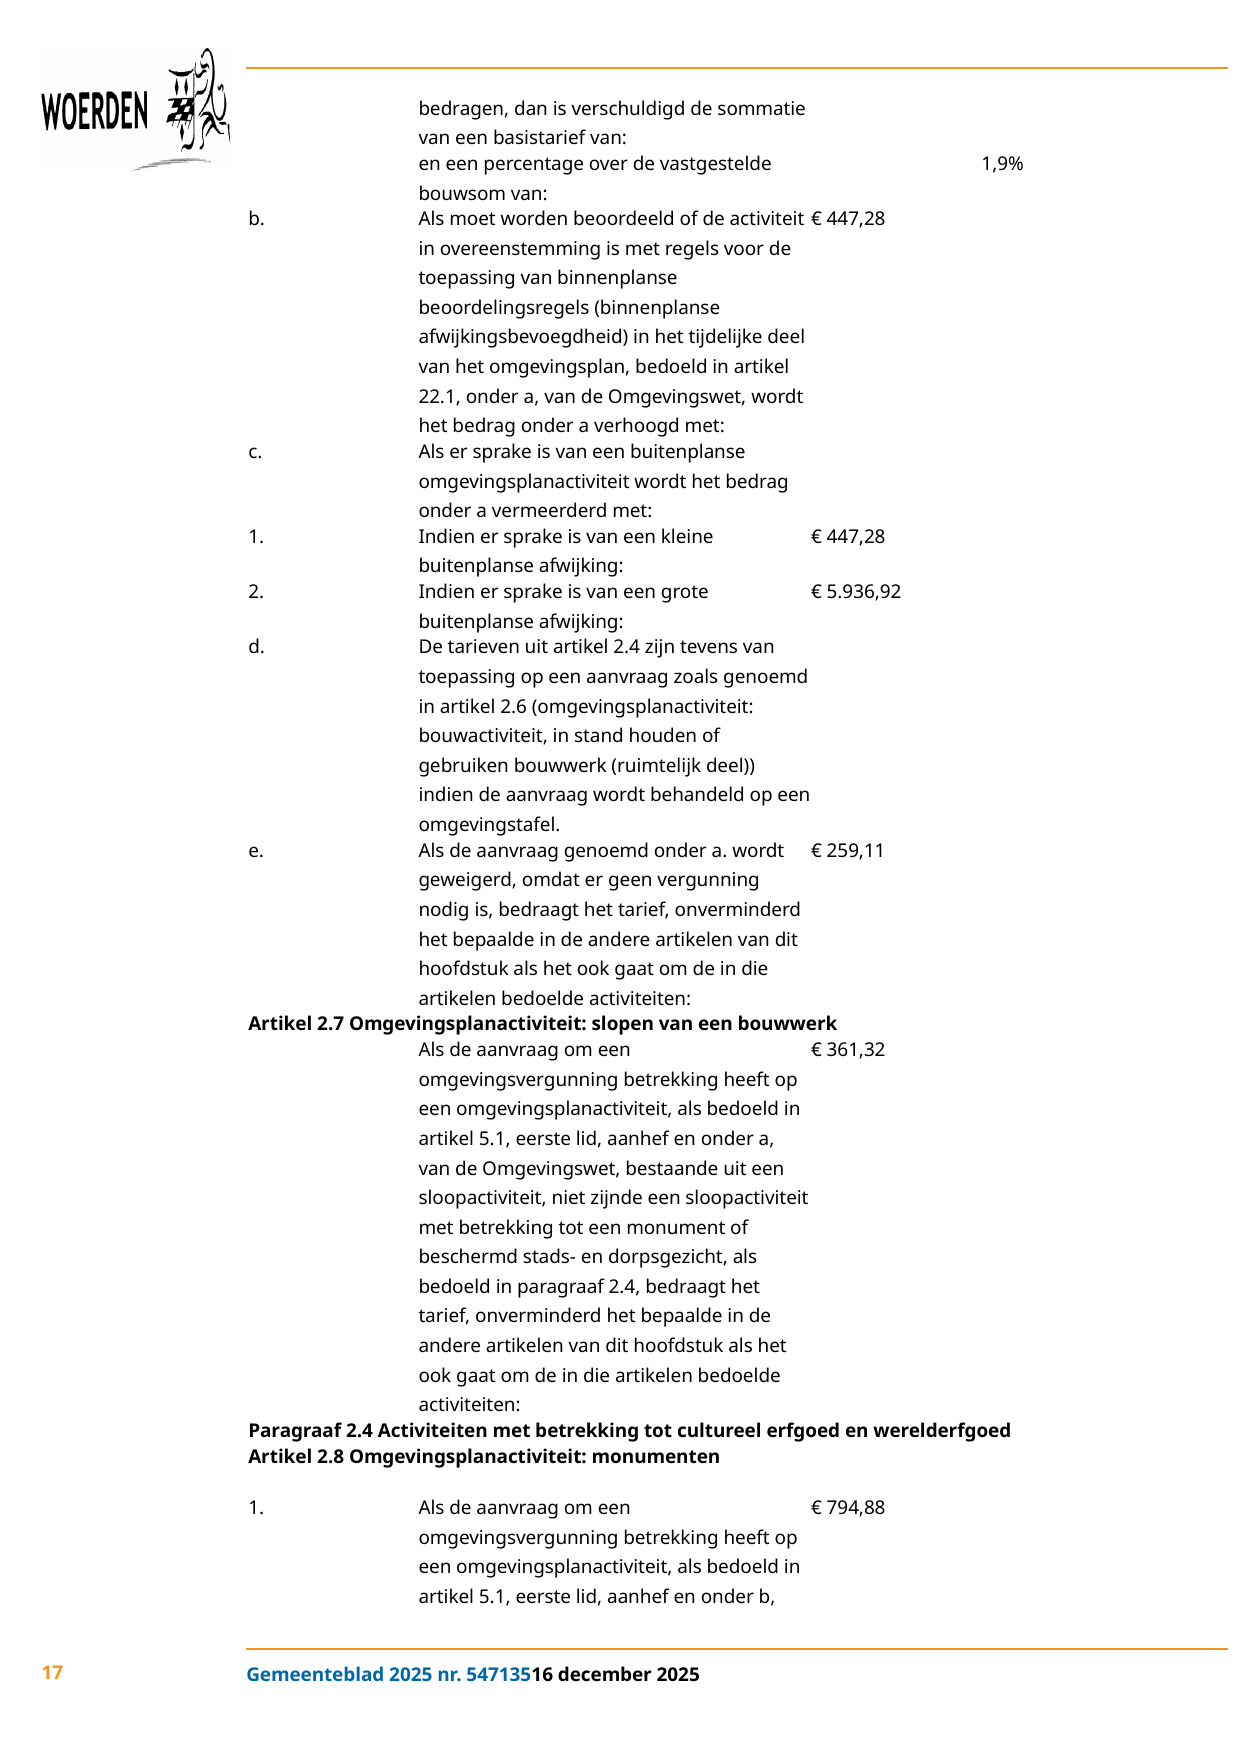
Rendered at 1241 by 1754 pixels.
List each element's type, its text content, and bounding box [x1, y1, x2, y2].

table_cell € 794,88 [811, 1494, 981, 1609]
table_cell [811, 95, 981, 150]
table_cell [981, 837, 1152, 1011]
table_cell [811, 634, 981, 837]
table_cell Artikel 2.7 Omgevingsplanactiviteit: slopen van een bouwwerk [248, 1011, 981, 1036]
table_cell [981, 95, 1152, 150]
table_cell b. [248, 205, 418, 438]
table_cell bedragen, dan is verschuldigd de sommatie van een basistarief van: [418, 95, 811, 150]
table_cell e. [248, 837, 418, 1011]
table_cell Als er sprake is van een buitenplanse omgevingsplanactiviteit wordt het bedrag onder a vermeerderd met: [418, 438, 811, 523]
table_cell € 5.936,92 [811, 579, 981, 634]
table_cell [981, 205, 1152, 438]
table_cell Als de aanvraag om een omgevingsvergunning betrekking heeft op een omgevingsplanactiviteit, als bedoeld in artikel 5.1, eerste lid, aanhef en onder a, van de Omgevingswet, bestaande uit een sloopactiviteit, niet zijnde een sloopactiviteit met betrekking tot een monument of beschermd stads- en dorpsgezicht, als bedoeld in paragraaf 2.4, bedraagt het tarief, onverminderd het bepaalde in de andere artikelen van dit hoofdstuk als het ook gaat om de in die artikelen bedoelde activiteiten: [418, 1036, 811, 1417]
table_cell [981, 1494, 1152, 1609]
table_cell [981, 1469, 1152, 1494]
table_cell [981, 523, 1152, 578]
table_cell Als moet worden beoordeeld of de activiteit in overeenstemming is met regels voor de toepassing van binnenplanse beoordelingsregels (binnenplanse afwijkingsbevoegdheid) in het tijdelijke deel van het omgevingsplan, bedoeld in artikel 22.1, onder a, van de Omgevingswet, wordt het bedrag onder a verhoogd met: [418, 205, 811, 438]
table_cell 2. [248, 579, 418, 634]
table_cell [248, 1036, 418, 1417]
table_cell Als de aanvraag genoemd onder a. wordt geweigerd, omdat er geen vergunning nodig is, bedraagt het tarief, onverminderd het bepaalde in de andere artikelen van dit hoofdstuk als het ook gaat om de in die artikelen bedoelde activiteiten: [418, 837, 811, 1011]
table_cell Paragraaf 2.4 Activiteiten met betrekking tot cultureel erfgoed en werelderfgoed [248, 1417, 1152, 1443]
table_cell Artikel 2.8 Omgevingsplanactiviteit: monumenten [248, 1443, 981, 1468]
table_cell d. [248, 634, 418, 837]
table_cell [418, 1469, 811, 1494]
table_cell [248, 150, 418, 205]
table_cell [981, 1036, 1152, 1417]
table_cell [811, 150, 981, 205]
table_cell [811, 1469, 981, 1494]
table_cell € 259,11 [811, 837, 981, 1011]
table_cell en een percentage over de vastgestelde bouwsom van: [418, 150, 811, 205]
table_cell [248, 1469, 418, 1494]
table_cell 1. [248, 1494, 418, 1609]
table_cell 1. [248, 523, 418, 578]
table_cell [248, 95, 418, 150]
table_cell [981, 579, 1152, 634]
table_cell c. [248, 438, 418, 523]
table_cell [811, 438, 981, 523]
table_cell Als de aanvraag om een omgevingsvergunning betrekking heeft op een omgevingsplanactiviteit, als bedoeld in artikel 5.1, eerste lid, aanhef en onder b, [418, 1494, 811, 1609]
table_cell € 447,28 [811, 205, 981, 438]
table_cell Indien er sprake is van een grote buitenplanse afwijking: [418, 579, 811, 634]
table_cell [981, 634, 1152, 837]
table_cell 1,9% [981, 150, 1152, 205]
table_cell [981, 438, 1152, 523]
table_cell € 361,32 [811, 1036, 981, 1417]
table_cell De tarieven uit artikel 2.4 zijn tevens van toepassing op een aanvraag zoals genoemd in artikel 2.6 (omgevingsplanactiviteit: bouwactiviteit, in stand houden of gebruiken bouwwerk (ruimtelijk deel)) indien de aanvraag wordt behandeld op een omgevingstafel. [418, 634, 811, 837]
table_cell Indien er sprake is van een kleine buitenplanse afwijking: [418, 523, 811, 578]
table_cell € 447,28 [811, 523, 981, 578]
picture [41, 47, 231, 172]
